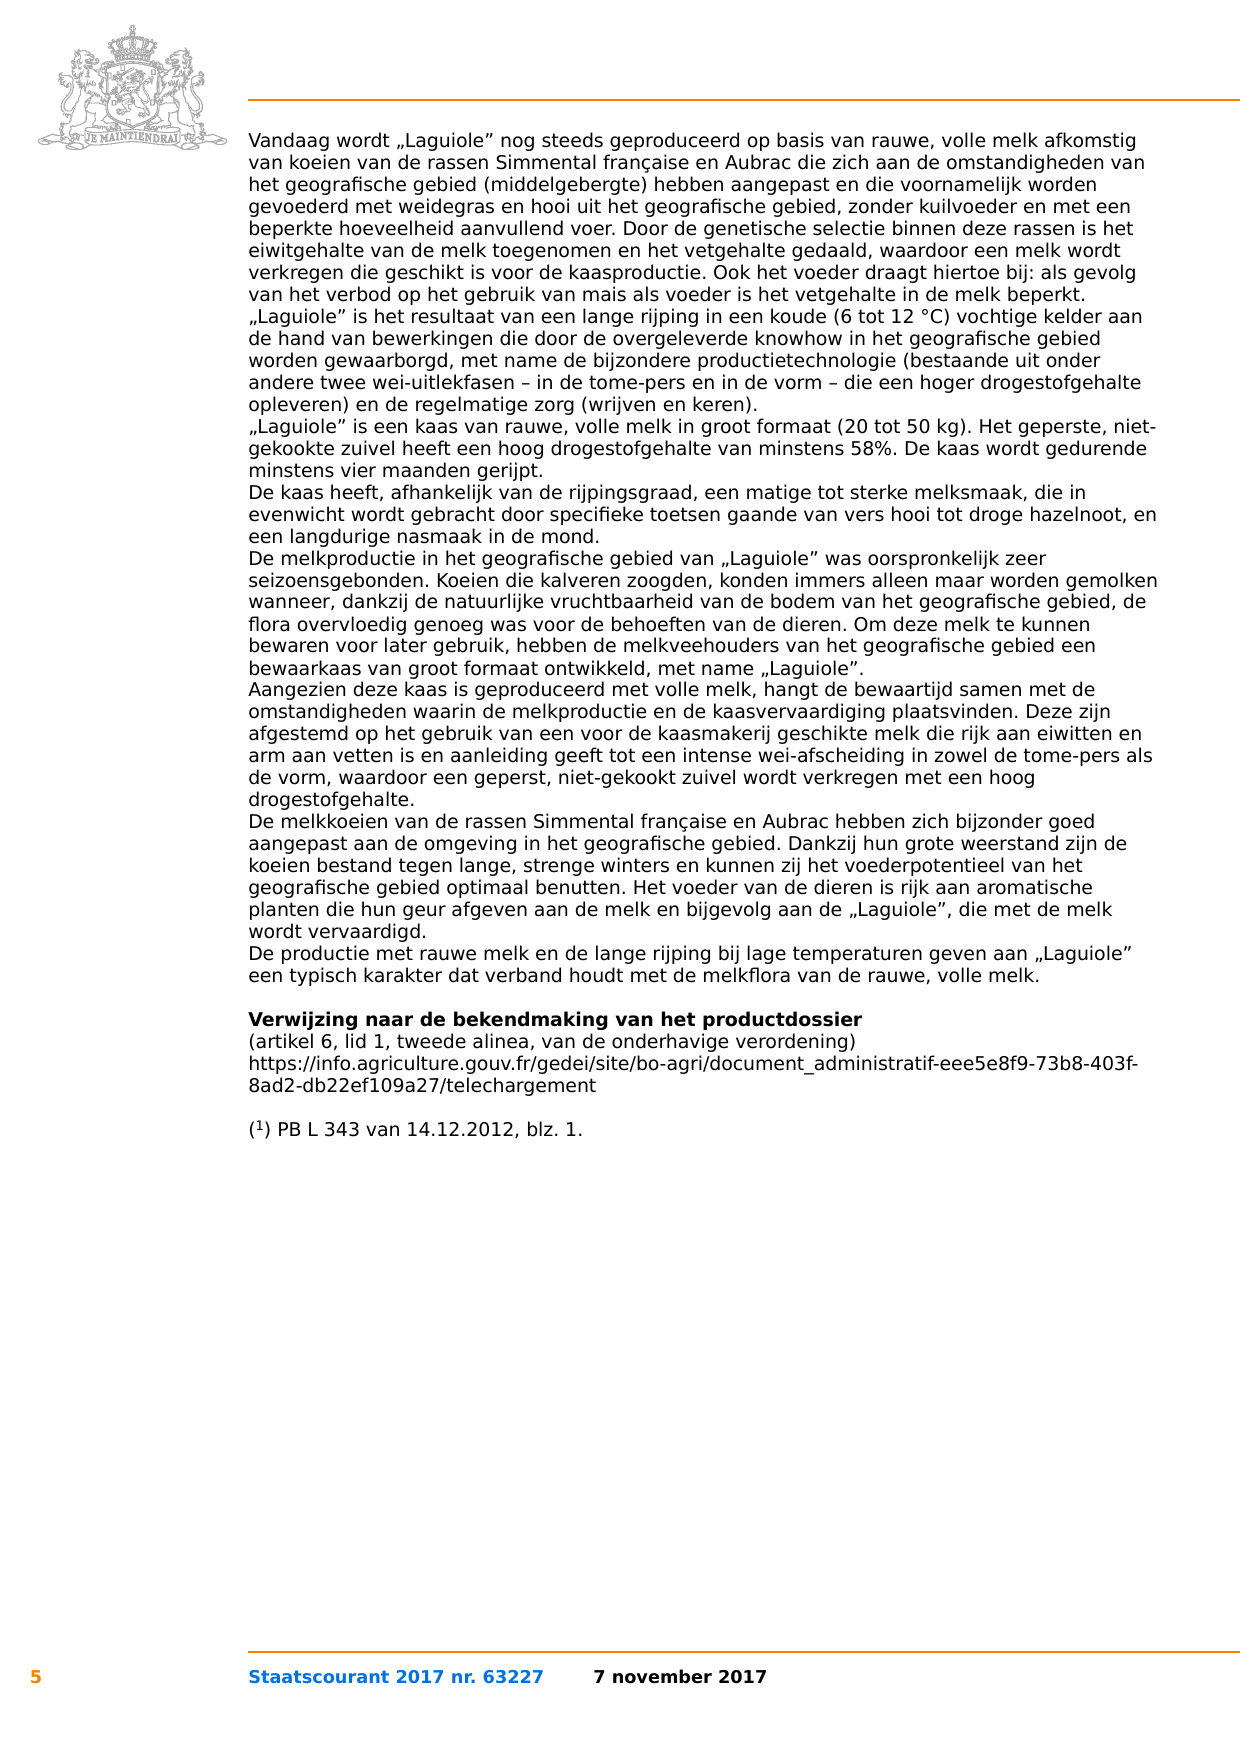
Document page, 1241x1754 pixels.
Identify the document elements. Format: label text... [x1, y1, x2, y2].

text Vandaag wordt „Laguiole” nog steeds geproduceerd op basis van rauwe, volle melk afkomstig van koeien van de rassen Simmental française en Aubrac die zich aan de omstandigheden van het geografische gebied (middelgebergte) hebben aangepast en die voornamelijk worden gevoederd met weidegras en hooi uit het geografische gebied, zonder kuilvoeder en met een beperkte hoeveelheid aanvullend voer. Door de genetische selectie binnen deze rassen is het eiwitgehalte van de melk toegenomen en het vetgehalte gedaald, waardoor een melk wordt verkregen die geschikt is voor de kaasproductie. Ook het voeder draagt hiertoe bij: als gevolg van het verbod op het gebruik van mais als voeder is het vetgehalte in de melk beperkt. [248, 130, 1163, 306]
text https://info.agriculture.gouv.fr/gedei/site/bo-agri/document_administratif-eee5e8f9-73b8-403f-8ad2-db22ef109a27/telechargement [248, 1053, 1163, 1097]
text „Laguiole” is een kaas van rauwe, volle melk in groot formaat (20 tot 50 kg). Het geperste, niet-gekookte zuivel heeft een hoog drogestofgehalte van minstens 58%. De kaas wordt gedurende minstens vier maanden gerijpt. [248, 416, 1163, 482]
text „Laguiole” is het resultaat van een lange rijping in een koude (6 tot 12 °C) vochtige kelder aan de hand van bewerkingen die door de overgeleverde knowhow in het geografische gebied worden gewaarborgd, met name de bijzondere productietechnologie (bestaande uit onder andere twee wei-uitlekfasen – in de tome-pers en in de vorm – die een hoger drogestofgehalte opleveren) en de regelmatige zorg (wrijven en keren). [248, 306, 1163, 416]
text De melkkoeien van de rassen Simmental française en Aubrac hebben zich bijzonder goed aangepast aan de omgeving in het geografische gebied. Dankzij hun grote weerstand zijn de koeien bestand tegen lange, strenge winters en kunnen zij het voederpotentieel van het geografische gebied optimaal benutten. Het voeder van de dieren is rijk aan aromatische planten die hun geur afgeven aan de melk en bijgevolg aan de „Laguiole”, die met de melk wordt vervaardigd. [248, 811, 1163, 943]
text (artikel 6, lid 1, tweede alinea, van de onderhavige verordening) [248, 1031, 1163, 1053]
text De productie met rauwe melk en de lange rijping bij lage temperaturen geven aan „Laguiole” een typisch karakter dat verband houdt met de melkflora van de rauwe, volle melk. [248, 943, 1163, 987]
picture [38, 25, 227, 150]
text Verwijzing naar de bekendmaking van het productdossier [248, 1009, 1163, 1031]
text Aangezien deze kaas is geproduceerd met volle melk, hangt de bewaartijd samen met de omstandigheden waarin de melkproductie en de kaasvervaardiging plaatsvinden. Deze zijn afgestemd op het gebruik van een voor de kaasmakerij geschikte melk die rijk aan eiwitten en arm aan vetten is en aanleiding geeft tot een intense wei-afscheiding in zowel de tome-pers als de vorm, waardoor een geperst, niet-gekookt zuivel wordt verkregen met een hoog drogestofgehalte. [248, 679, 1163, 811]
text De melkproductie in het geografische gebied van „Laguiole” was oorspronkelijk zeer seizoensgebonden. Koeien die kalveren zoogden, konden immers alleen maar worden gemolken wanneer, dankzij de natuurlijke vruchtbaarheid van de bodem van het geografische gebied, de flora overvloedig genoeg was voor de behoeften van de dieren. Om deze melk te kunnen bewaren voor later gebruik, hebben de melkveehouders van het geografische gebied een bewaarkaas van groot formaat ontwikkeld, met name „Laguiole”. [248, 547, 1163, 679]
text (1) PB L 343 van 14.12.2012, blz. 1. [248, 1119, 1163, 1141]
text De kaas heeft, afhankelijk van de rijpingsgraad, een matige tot sterke melksmaak, die in evenwicht wordt gebracht door specifieke toetsen gaande van vers hooi tot droge hazelnoot, en een langdurige nasmaak in de mond. [248, 482, 1163, 547]
